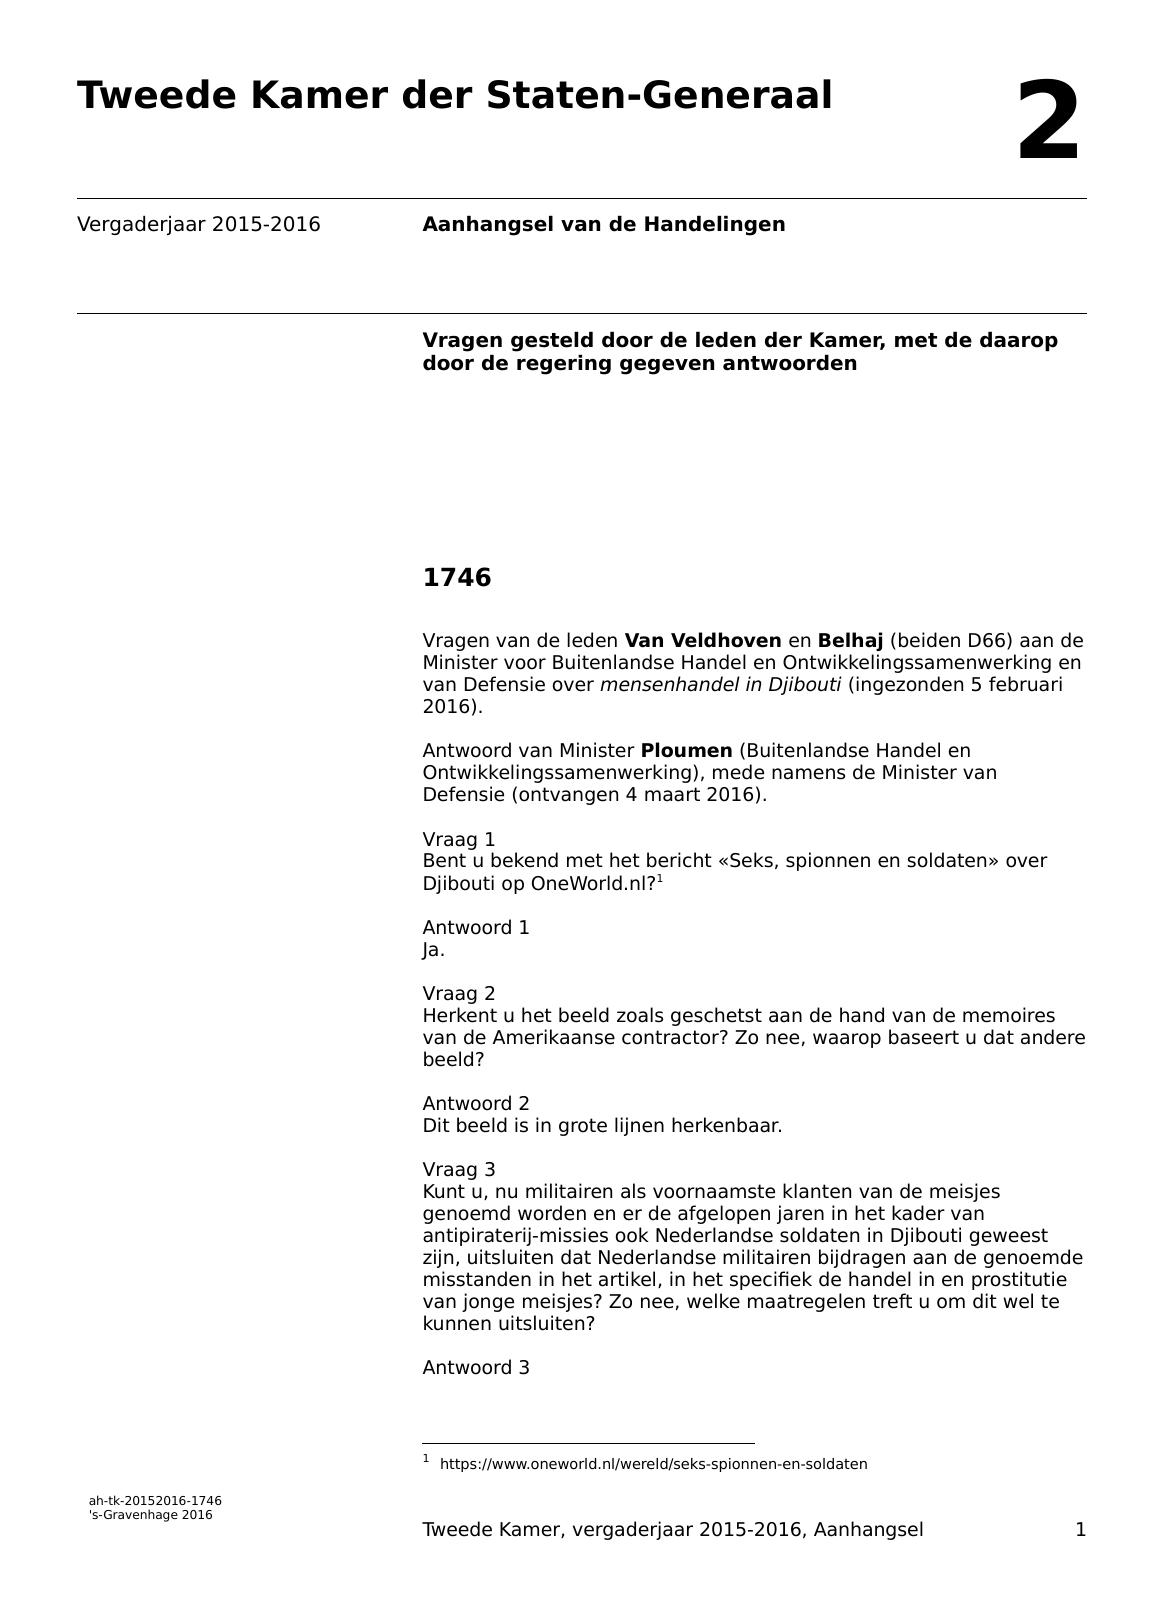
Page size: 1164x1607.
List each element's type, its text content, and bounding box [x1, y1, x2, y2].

text Antwoord van Minister Ploumen (Buitenlandse Handel en Ontwikkelingssamenwerking), mede namens de Minister van Defensie (ontvangen 4 maart 2016). [422, 740, 1087, 806]
text Antwoord 2 [422, 1093, 1087, 1115]
text Herkent u het beeld zoals geschetst aan de hand van de memoires van de Amerikaanse contractor? Zo nee, waarop baseert u dat andere beeld? [422, 1005, 1087, 1071]
table_cell Aanhangsel van de Handelingen [422, 199, 1087, 313]
text 1746 [422, 563, 1087, 592]
text 's-Gravenhage 2016 [88, 1508, 323, 1522]
table_header Tweede Kamer der Staten-Generaal [77, 59, 886, 198]
table_cell Vergaderjaar 2015-2016 [77, 199, 422, 313]
table_cell Vragen gesteld door de leden der Kamer, met de daarop door de regering gegeven antwoorden [422, 314, 1087, 375]
text Antwoord 1 [422, 917, 1087, 938]
text Ja. [422, 938, 1087, 961]
text Bent u bekend met het bericht «Seks, spionnen en soldaten» over Djibouti op OneWorld.nl? [422, 850, 1087, 894]
table_cell [77, 314, 422, 375]
text Vragen van de leden Van Veldhoven en Belhaj (beiden D66) aan de Minister voor Buitenlandse Handel en Ontwikkelingssamenwerking en van Defensie over mensenhandel in Djibouti (ingezonden 5 februari 2016). [422, 630, 1087, 718]
table_header 2 [886, 59, 1087, 198]
text Kunt u, nu militairen als voornaamste klanten van de meisjes genoemd worden en er de afgelopen jaren in het kader van antipiraterij-missies ook Nederlandse soldaten in Djibouti geweest zijn, uitsluiten dat Nederlandse militairen bijdragen aan de genoemde misstanden in het artikel, in het specifiek de handel in en prostitutie van jonge meisjes? Zo nee, welke maatregelen treft u om dit wel te kunnen uitsluiten? [422, 1181, 1087, 1335]
text Vraag 2 [422, 983, 1087, 1005]
text Antwoord 3 [422, 1357, 1087, 1379]
text Dit beeld is in grote lijnen herkenbaar. [422, 1115, 1087, 1137]
text Vraag 3 [422, 1159, 1087, 1181]
text ah-tk-20152016-1746 [88, 1494, 323, 1508]
text https://www.oneworld.nl/wereld/seks-spionnen-en-soldaten [422, 1452, 1087, 1474]
text Vraag 1 [422, 828, 1087, 850]
